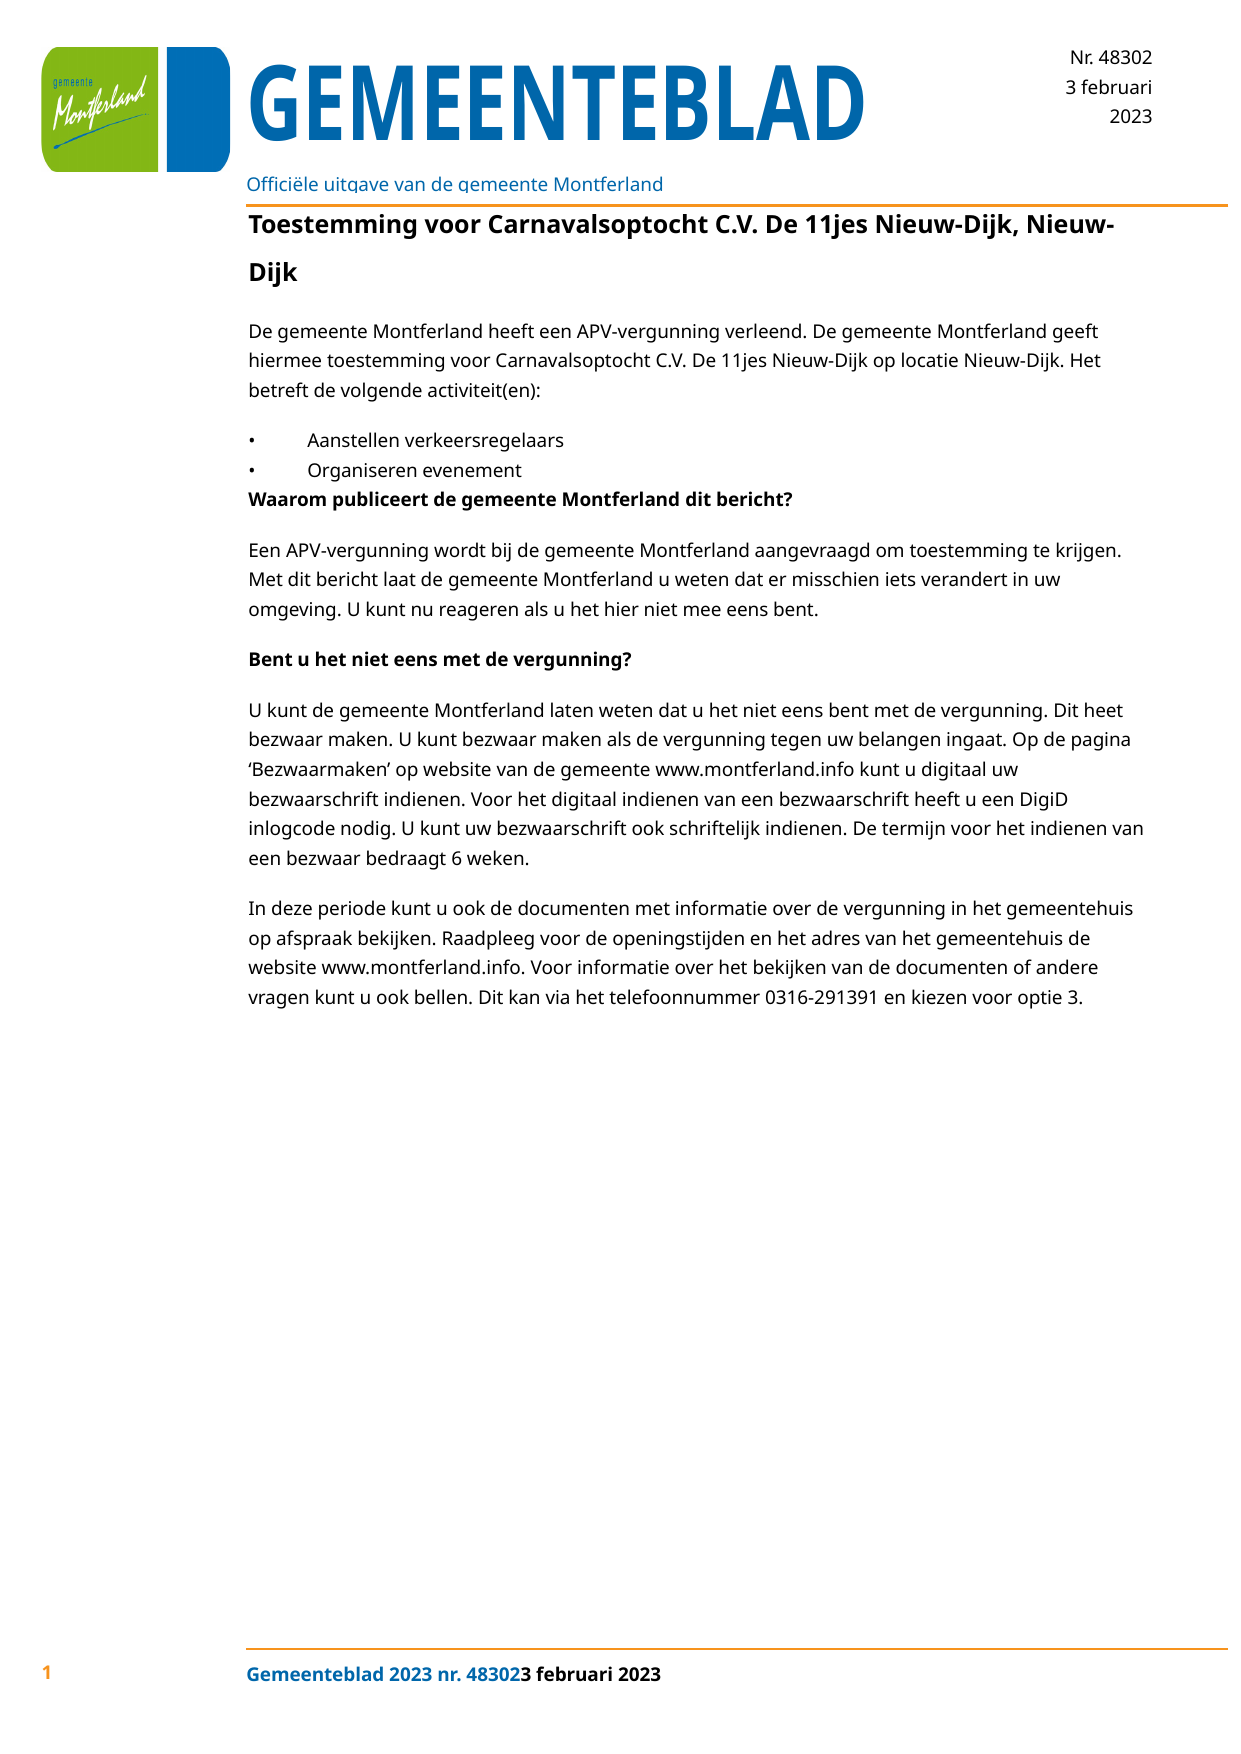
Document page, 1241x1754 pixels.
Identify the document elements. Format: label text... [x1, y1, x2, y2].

text De gemeente Montferland heeft een APV-vergunning verleend. De gemeente Montferland geeft hiermee toestemming voor Carnavalsoptocht C.V. De 11jes Nieuw-Dijk op locatie Nieuw-Dijk. Het betreft de volgende activiteit(en): [248, 318, 1152, 403]
picture [41, 47, 231, 172]
list Aanstellen verkeersregelaars [248, 427, 1152, 453]
text Een APV-vergunning wordt bij de gemeente Montferland aangevraagd om toestemming te krijgen. Met dit bericht laat de gemeente Montferland u weten dat er misschien iets verandert in uw omgeving. U kunt nu reageren als u het hier niet mee eens bent. [248, 537, 1152, 622]
text In deze periode kunt u ook de documenten met informatie over de vergunning in het gemeentehuis op afspraak bekijken. Raadpleeg voor de openingstijden en het adres van het gemeentehuis de website www.montferland.info. Voor informatie over het bekijken van de documenten of andere vragen kunt u ook bellen. Dit kan via het telefoonnummer 0316-291391 en kiezen voor optie 3. [248, 895, 1152, 1010]
text Waarom publiceert de gemeente Montferland dit bericht? [248, 487, 1152, 512]
text U kunt de gemeente Montferland laten weten dat u het niet eens bent met de vergunning. Dit heet bezwaar maken. U kunt bezwaar maken als de vergunning tegen uw belangen ingaat. Op de pagina ‘Bezwaarmaken’ op website van de gemeente www.montferland.info kunt u digitaal uw bezwaarschrift indienen. Voor het digitaal indienen van een bezwaarschrift heeft u een DigiD inlogcode nodig. U kunt uw bezwaarschrift ook schriftelijk indienen. De termijn voor het indienen van een bezwaar bedraagt 6 weken. [248, 697, 1152, 871]
text Toestemming voor Carnavalsoptocht C.V. De 11jes Nieuw-Dijk, Nieuw-Dijk [248, 207, 1152, 288]
list Organiseren evenement [248, 457, 1152, 483]
text Bent u het niet eens met de vergunning? [248, 647, 1152, 672]
